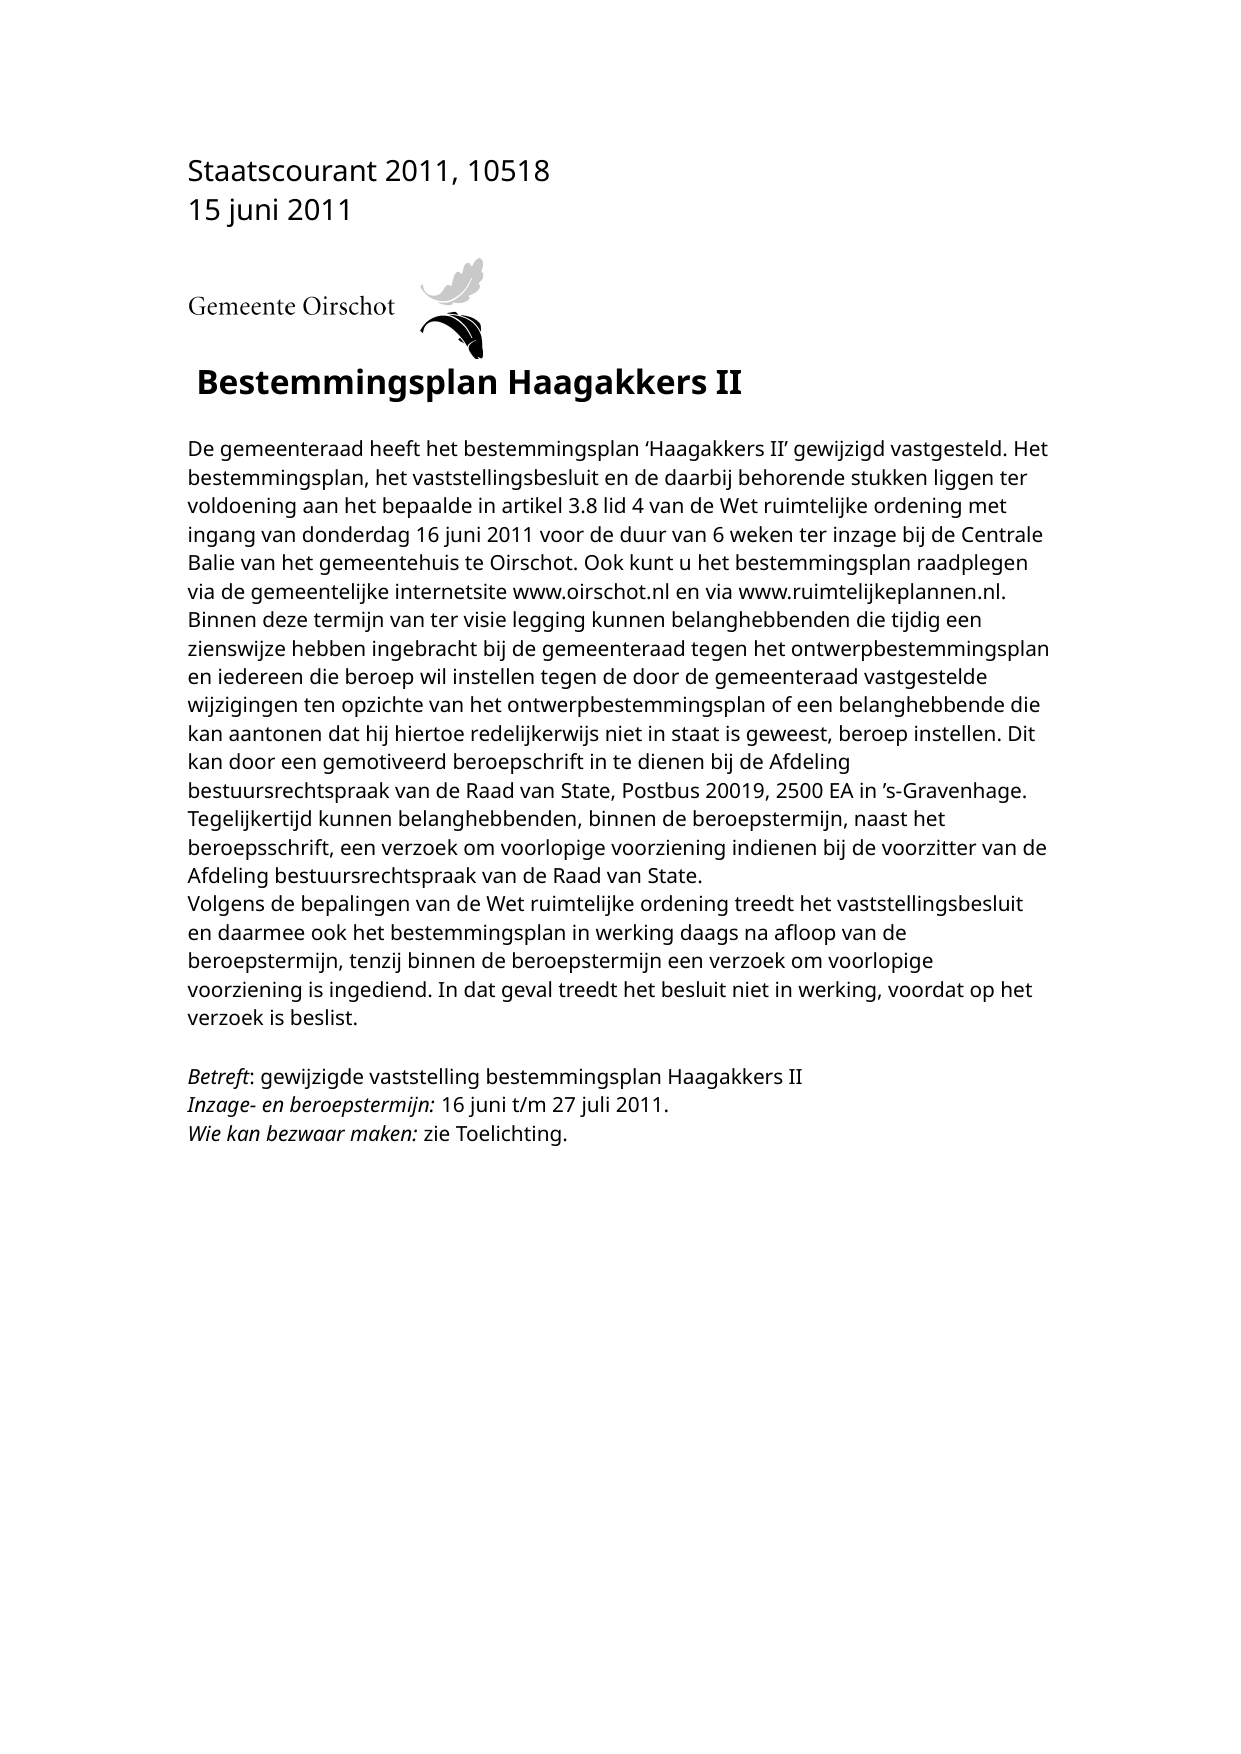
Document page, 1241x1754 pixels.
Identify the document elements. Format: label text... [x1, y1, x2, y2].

picture [187, 258, 484, 359]
text De gemeenteraad heeft het bestemmingsplan ‘Haagakkers II’ gewijzigd vastgesteld. Het bestemmingsplan, het vaststellingsbesluit en de daarbij behorende stukken liggen ter voldoening aan het bepaalde in artikel 3.8 lid 4 van de Wet ruimtelijke ordening met ingang van donderdag 16 juni 2011 voor de duur van 6 weken ter inzage bij de Centrale Balie van het gemeentehuis te Oirschot. Ook kunt u het bestemmingsplan raadplegen via de gemeentelijke internetsite www.oirschot.nl en via www.ruimtelijkeplannen.nl. Binnen deze termijn van ter visie legging kunnen belanghebbenden die tijdig een zienswijze hebben ingebracht bij de gemeenteraad tegen het ontwerpbestemmingsplan en iedereen die beroep wil instellen tegen de door de gemeenteraad vastgestelde wijzigingen ten opzichte van het ontwerpbestemmingsplan of een belanghebbende die kan aantonen dat hij hiertoe redelijkerwijs niet in staat is geweest, beroep instellen. Dit kan door een gemotiveerd beroepschrift in te dienen bij de Afdeling bestuursrechtspraak van de Raad van State, Postbus 20019, 2500 EA in ’s-Gravenhage. [187, 434, 1053, 804]
text Staatscourant 2011, 10518 [187, 150, 1053, 190]
text Volgens de bepalingen van de Wet ruimtelijke ordening treedt het vaststellingsbesluit en daarmee ook het bestemmingsplan in werking daags na afloop van de beroepstermijn, tenzij binnen de beroepstermijn een verzoek om voorlopige voorziening is ingediend. In dat geval treedt het besluit niet in werking, voordat op het verzoek is beslist. [187, 889, 1053, 1032]
text Wie kan bezwaar maken: zie Toelichting. [187, 1119, 1053, 1147]
text Inzage- en beroepstermijn: 16 juni t/m 27 juli 2011. [187, 1090, 1053, 1119]
subtitle Bestemmingsplan Haagakkers II [187, 271, 1053, 404]
text Betreft: gewijzigde vaststelling bestemmingsplan Haagakkers II [187, 1062, 1053, 1090]
text Tegelijkertijd kunnen belanghebbenden, binnen de beroepstermijn, naast het beroepsschrift, een verzoek om voorlopige voorziening indienen bij de voorzitter van de Afdeling bestuursrechtspraak van de Raad van State. [187, 804, 1053, 889]
text 15 juni 2011 [187, 190, 1053, 229]
